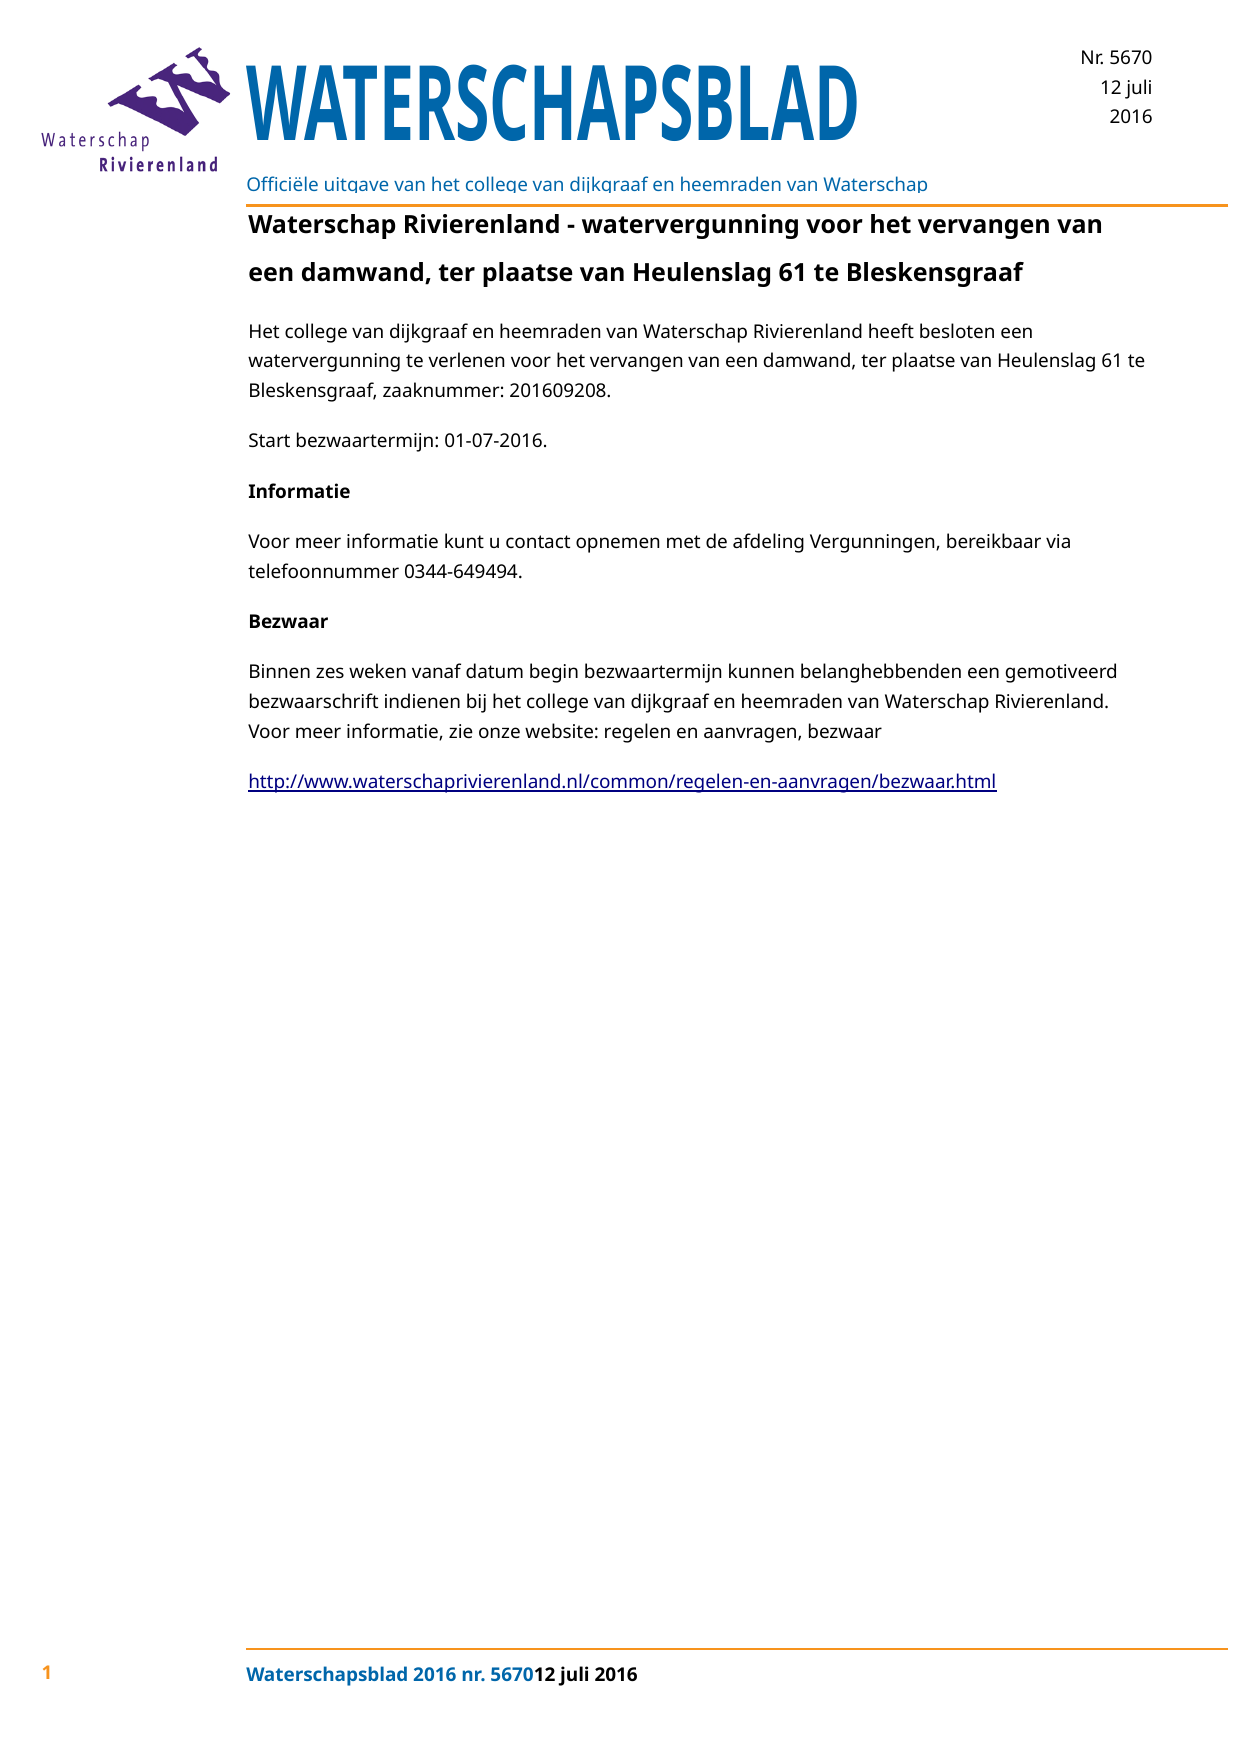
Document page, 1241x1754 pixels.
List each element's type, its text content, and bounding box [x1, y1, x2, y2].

text Het college van dijkgraaf en heemraden van Waterschap Rivierenland heeft besloten een watervergunning te verlenen voor het vervangen van een damwand, ter plaatse van Heulenslag 61 te Bleskensgraaf, zaaknummer: 201609208. [248, 318, 1152, 403]
text Informatie [248, 478, 1152, 504]
text http://www.waterschaprivierenland.nl/common/regelen-en-aanvragen/bezwaar.html [248, 768, 1152, 794]
text Waterschap Rivierenland - watervergunning voor het vervangen van een damwand, ter plaatse van Heulenslag 61 te Bleskensgraaf [248, 207, 1152, 288]
text Start bezwaartermijn: 01-07-2016. [248, 427, 1152, 453]
text Bezwaar [248, 608, 1152, 634]
picture [41, 47, 231, 172]
text Voor meer informatie kunt u contact opnemen met de afdeling Vergunningen, bereikbaar via telefoonnummer 0344-649494. [248, 528, 1152, 584]
text Binnen zes weken vanaf datum begin bezwaartermijn kunnen belanghebbenden een gemotiveerd bezwaarschrift indienen bij het college van dijkgraaf en heemraden van Waterschap Rivierenland. Voor meer informatie, zie onze website: regelen en aanvragen, bezwaar [248, 659, 1152, 744]
